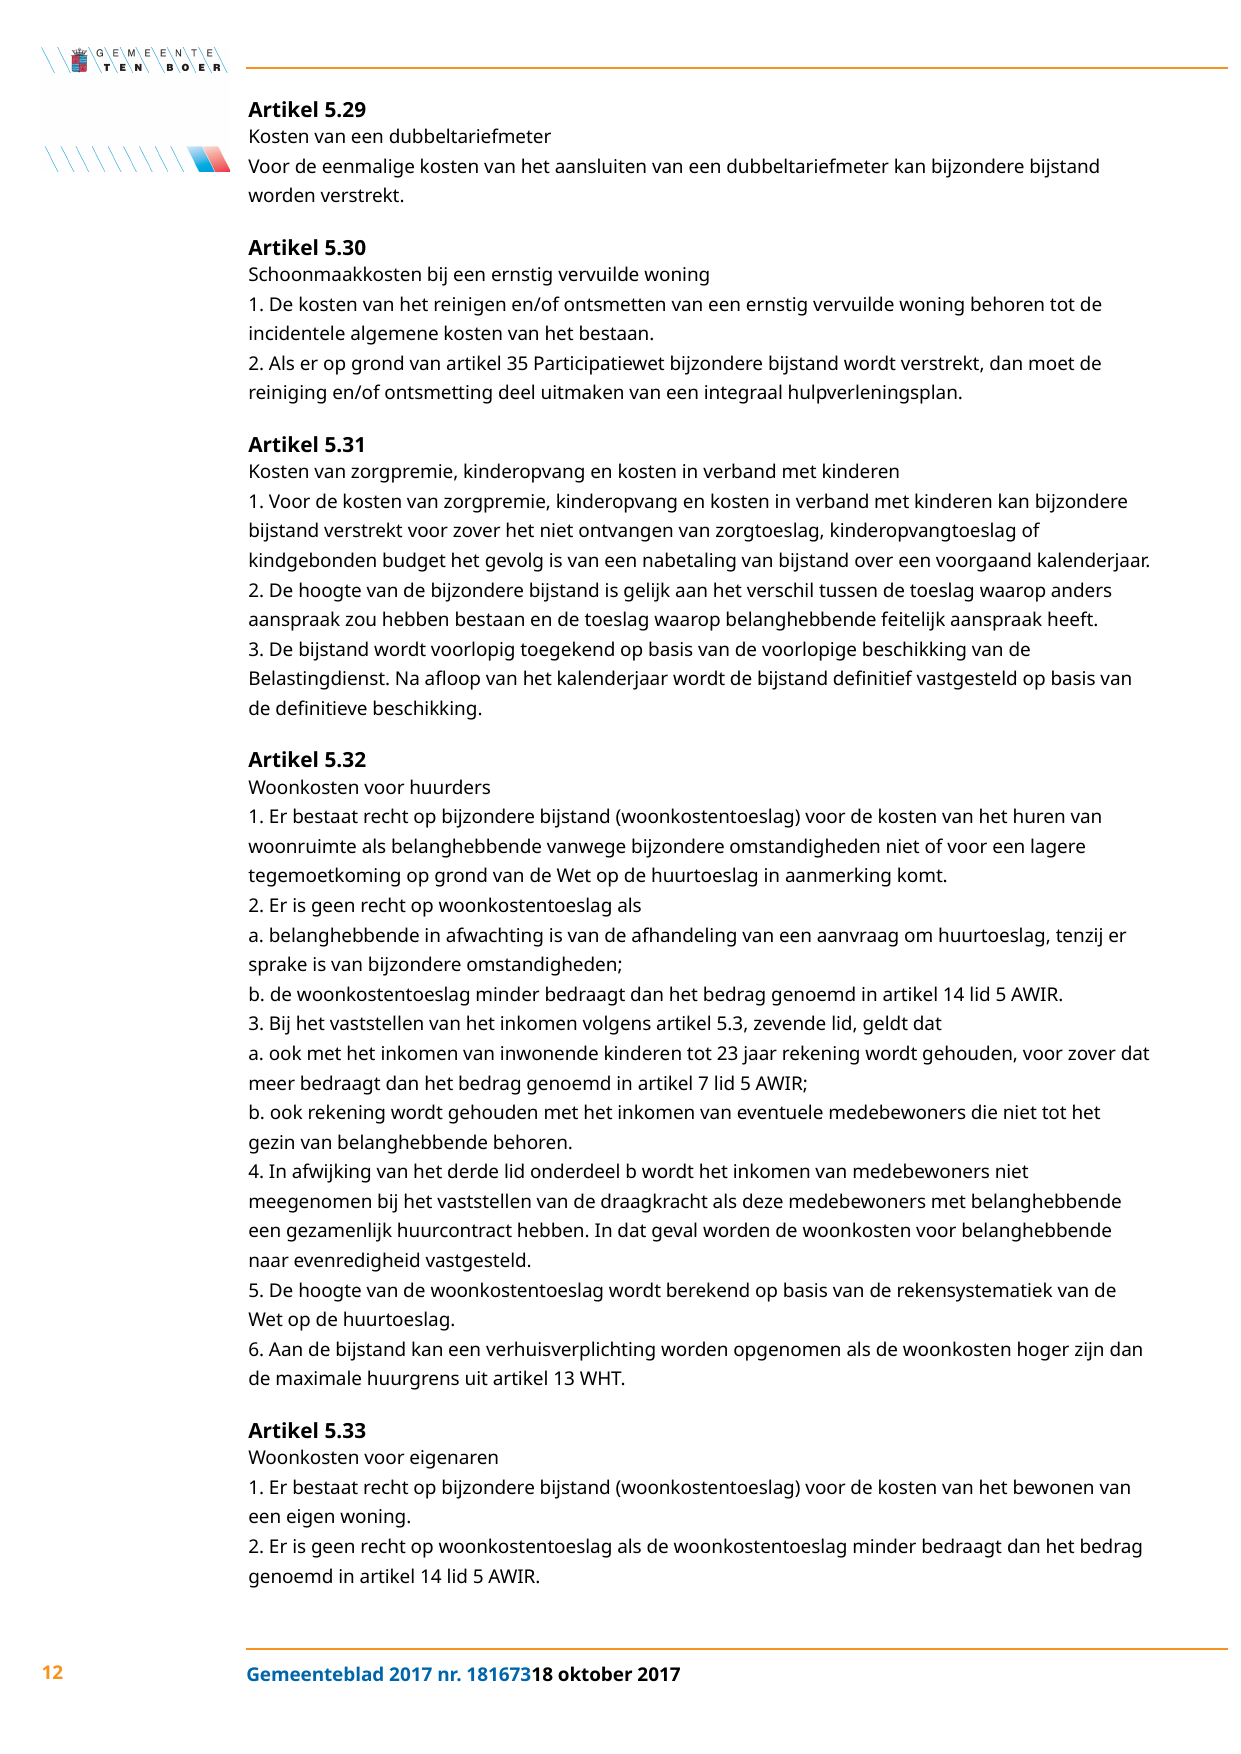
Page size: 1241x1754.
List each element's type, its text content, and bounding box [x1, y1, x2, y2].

text Artikel 5.29 [248, 95, 1152, 123]
picture [41, 47, 231, 172]
text Voor de eenmalige kosten van het aansluiten van een dubbeltariefmeter kan bijzondere bijstand worden verstrekt. [248, 153, 1152, 208]
text Woonkosten voor eigenaren [248, 1444, 1152, 1470]
text 6. Aan de bijstand kan een verhuisverplichting worden opgenomen als de woonkosten hoger zijn dan de maximale huurgrens uit artikel 13 WHT. [248, 1336, 1152, 1391]
text 2. Als er op grond van artikel 35 Participatiewet bijzondere bijstand wordt verstrekt, dan moet de reiniging en/of ontsmetting deel uitmaken van een integraal hulpverleningsplan. [248, 350, 1152, 405]
text a. belanghebbende in afwachting is van de afhandeling van een aanvraag om huurtoeslag, tenzij er sprake is van bijzondere omstandigheden; [248, 922, 1152, 977]
text a. ook met het inkomen van inwonende kinderen tot 23 jaar rekening wordt gehouden, voor zover dat meer bedraagt dan het bedrag genoemd in artikel 7 lid 5 AWIR; [248, 1040, 1152, 1096]
text 5. De hoogte van de woonkostentoeslag wordt berekend op basis van de rekensystematiek van de Wet op de huurtoeslag. [248, 1277, 1152, 1332]
text Artikel 5.32 [248, 746, 1152, 774]
text 1. Voor de kosten van zorgpremie, kinderopvang en kosten in verband met kinderen kan bijzondere bijstand verstrekt voor zover het niet ontvangen van zorgtoeslag, kinderopvangtoeslag of kindgebonden budget het gevolg is van een nabetaling van bijstand over een voorgaand kalenderjaar. [248, 488, 1152, 573]
text 2. Er is geen recht op woonkostentoeslag als de woonkostentoeslag minder bedraagt dan het bedrag genoemd in artikel 14 lid 5 AWIR. [248, 1533, 1152, 1588]
text 1. De kosten van het reinigen en/of ontsmetten van een ernstig vervuilde woning behoren tot de incidentele algemene kosten van het bestaan. [248, 291, 1152, 346]
text Artikel 5.33 [248, 1416, 1152, 1444]
text Woonkosten voor huurders [248, 774, 1152, 800]
text 2. De hoogte van de bijzondere bijstand is gelijk aan het verschil tussen de toeslag waarop anders aanspraak zou hebben bestaan en de toeslag waarop belanghebbende feitelijk aanspraak heeft. [248, 577, 1152, 632]
text Kosten van een dubbeltariefmeter [248, 123, 1152, 149]
text 3. De bijstand wordt voorlopig toegekend op basis van de voorlopige beschikking van de Belastingdienst. Na afloop van het kalenderjaar wordt de bijstand definitief vastgesteld op basis van de definitieve beschikking. [248, 636, 1152, 721]
text b. ook rekening wordt gehouden met het inkomen van eventuele medebewoners die niet tot het gezin van belanghebbende behoren. [248, 1099, 1152, 1155]
text 2. Er is geen recht op woonkostentoeslag als [248, 892, 1152, 918]
text Schoonmaakkosten bij een ernstig vervuilde woning [248, 261, 1152, 287]
text b. de woonkostentoeslag minder bedraagt dan het bedrag genoemd in artikel 14 lid 5 AWIR. [248, 981, 1152, 1007]
text Kosten van zorgpremie, kinderopvang en kosten in verband met kinderen [248, 458, 1152, 484]
text 1. Er bestaat recht op bijzondere bijstand (woonkostentoeslag) voor de kosten van het huren van woonruimte als belanghebbende vanwege bijzondere omstandigheden niet of voor een lagere tegemoetkoming op grond van de Wet op de huurtoeslag in aanmerking komt. [248, 803, 1152, 888]
text 1. Er bestaat recht op bijzondere bijstand (woonkostentoeslag) voor de kosten van het bewonen van een eigen woning. [248, 1474, 1152, 1529]
text 4. In afwijking van het derde lid onderdeel b wordt het inkomen van medebewoners niet meegenomen bij het vaststellen van de draagkracht als deze medebewoners met belanghebbende een gezamenlijk huurcontract hebben. In dat geval worden de woonkosten voor belanghebbende naar evenredigheid vastgesteld. [248, 1158, 1152, 1273]
text 3. Bij het vaststellen van het inkomen volgens artikel 5.3, zevende lid, geldt dat [248, 1011, 1152, 1036]
text Artikel 5.31 [248, 430, 1152, 458]
text Artikel 5.30 [248, 233, 1152, 261]
